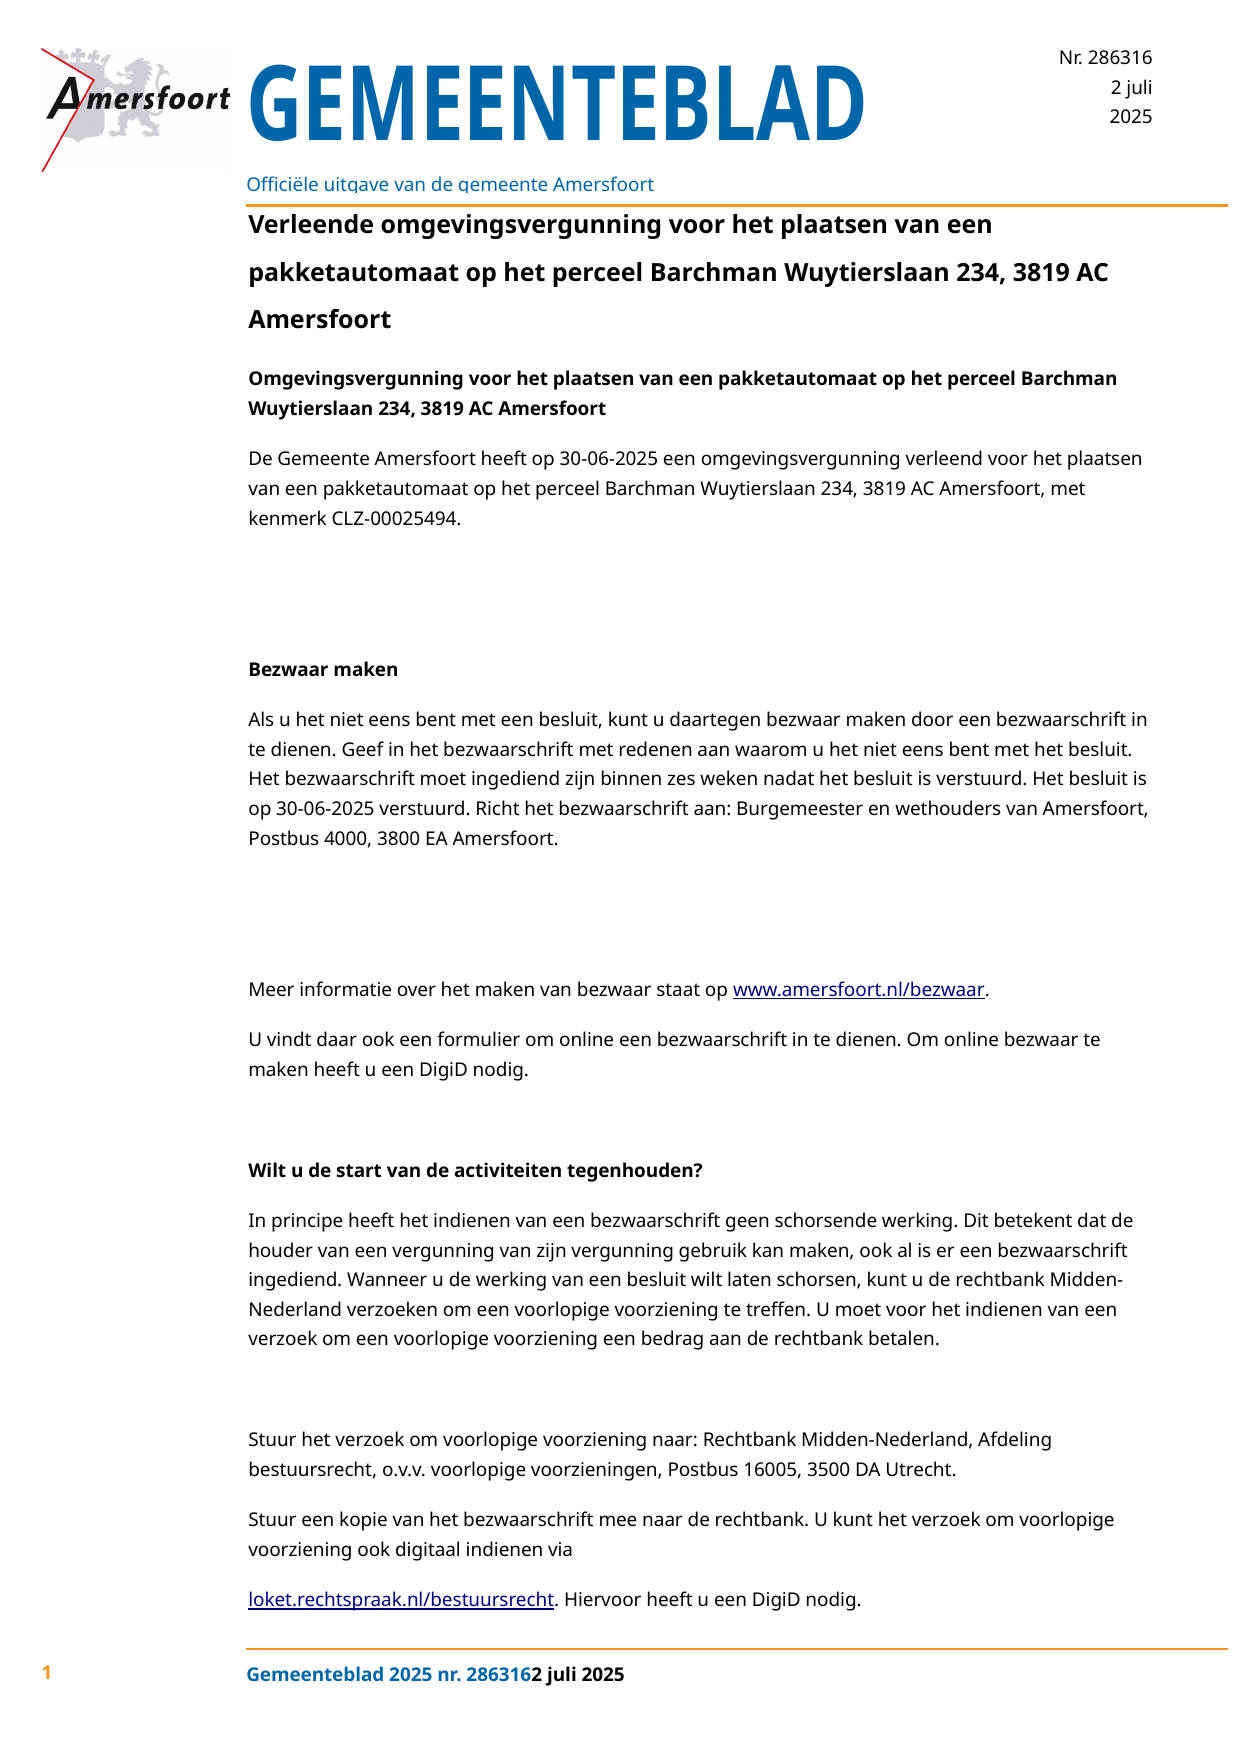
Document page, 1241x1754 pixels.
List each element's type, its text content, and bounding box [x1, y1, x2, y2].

text Bezwaar maken [248, 656, 1152, 682]
text loket.rechtspraak.nl/bestuursrecht. Hiervoor heeft u een DigiD nodig. [248, 1586, 1152, 1612]
text De Gemeente Amersfoort heeft op 30-06-2025 een omgevingsvergunning verleend voor het plaatsen van een pakketautomaat op het perceel Barchman Wuytierslaan 234, 3819 AC Amersfoort, met kenmerk CLZ-00025494. [248, 446, 1152, 530]
picture [41, 47, 231, 172]
text Meer informatie over het maken van bezwaar staat op www.amersfoort.nl/bezwaar. [248, 976, 1152, 1002]
text Stuur een kopie van het bezwaarschrift mee naar de rechtbank. U kunt het verzoek om voorlopige voorziening ook digitaal indienen via [248, 1506, 1152, 1562]
text U vindt daar ook een formulier om online een bezwaarschrift in te dienen. Om online bezwaar te maken heeft u een DigiD nodig. [248, 1026, 1152, 1082]
text Stuur het verzoek om voorlopige voorziening naar: Rechtbank Midden-Nederland, Afdeling bestuursrecht, o.v.v. voorlopige voorzieningen, Postbus 16005, 3500 DA Utrecht. [248, 1426, 1152, 1482]
text Omgevingsvergunning voor het plaatsen van een pakketautomaat op het perceel Barchman Wuytierslaan 234, 3819 AC Amersfoort [248, 366, 1152, 421]
text Wilt u de start van de activiteiten tegenhouden? [248, 1157, 1152, 1182]
text Als u het niet eens bent met een besluit, kunt u daartegen bezwaar maken door een bezwaarschrift in te dienen. Geef in het bezwaarschrift met redenen aan waarom u het niet eens bent met het besluit. Het bezwaarschrift moet ingediend zijn binnen zes weken nadat het besluit is verstuurd. Het besluit is op 30-06-2025 verstuurd. Richt het bezwaarschrift aan: Burgemeester en wethouders van Amersfoort, Postbus 4000, 3800 EA Amersfoort. [248, 706, 1152, 850]
text Verleende omgevingsvergunning voor het plaatsen van een pakketautomaat op het perceel Barchman Wuytierslaan 234, 3819 AC Amersfoort [248, 207, 1152, 336]
text In principe heeft het indienen van een bezwaarschrift geen schorsende werking. Dit betekent dat de houder van een vergunning van zijn vergunning gebruik kan maken, ook al is er een bezwaarschrift ingediend. Wanneer u de werking van een besluit wilt laten schorsen, kunt u de rechtbank Midden-Nederland verzoeken om een voorlopige voorziening te treffen. U moet voor het indienen van een verzoek om een voorlopige voorziening een bedrag aan de rechtbank betalen. [248, 1207, 1152, 1351]
